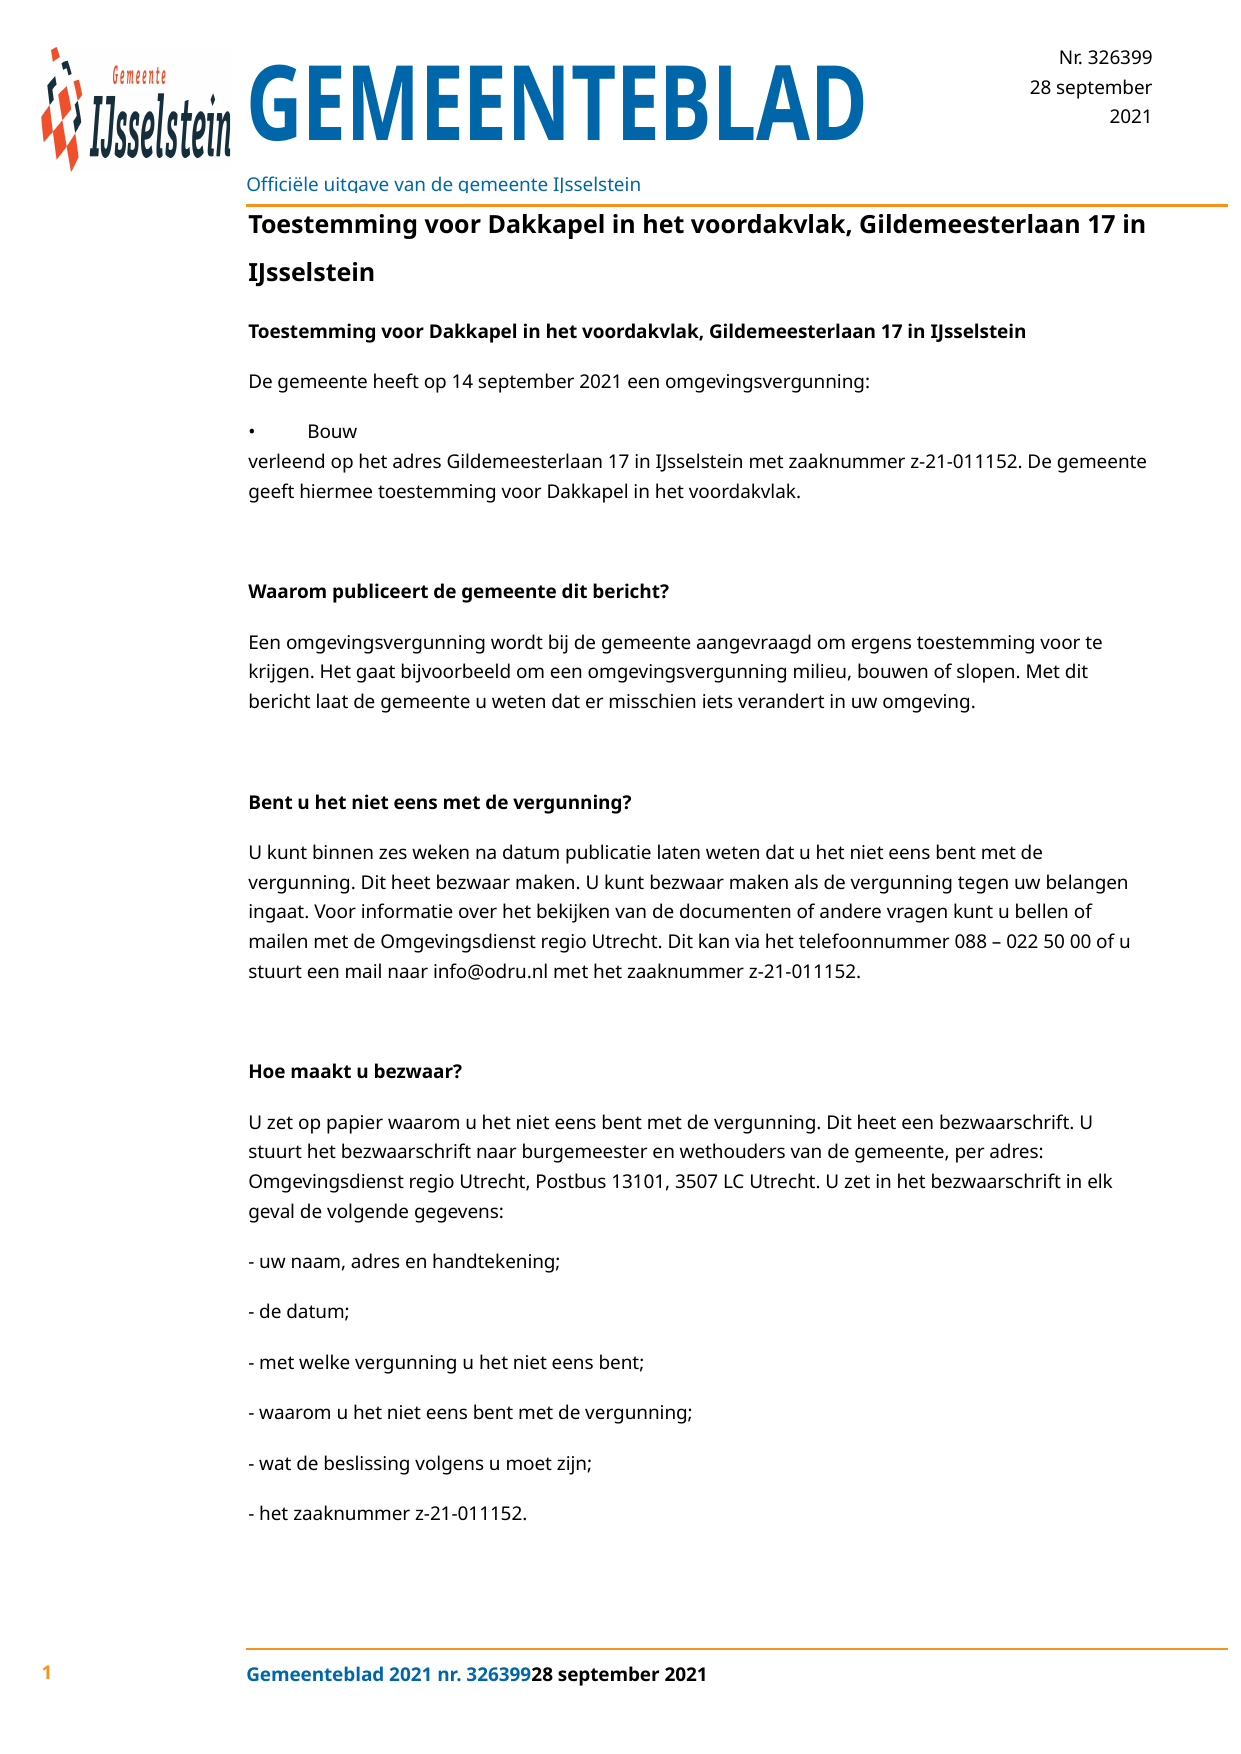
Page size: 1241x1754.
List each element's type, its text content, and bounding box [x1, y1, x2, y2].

text Bent u het niet eens met de vergunning? [248, 789, 1152, 815]
text - wat de beslissing volgens u moet zijn; [248, 1450, 1152, 1476]
text Toestemming voor Dakkapel in het voordakvlak, Gildemeesterlaan 17 in IJsselstein [248, 318, 1152, 344]
text Een omgevingsvergunning wordt bij de gemeente aangevraagd om ergens toestemming voor te krijgen. Het gaat bijvoorbeeld om een omgevingsvergunning milieu, bouwen of slopen. Met dit bericht laat de gemeente u weten dat er misschien iets verandert in uw omgeving. [248, 629, 1152, 714]
text U kunt binnen zes weken na datum publicatie laten weten dat u het niet eens bent met de vergunning. Dit heet bezwaar maken. U kunt bezwaar maken als de vergunning tegen uw belangen ingaat. Voor informatie over het bekijken van de documenten of andere vragen kunt u bellen of mailen met de Omgevingsdienst regio Utrecht. Dit kan via het telefoonnummer 088 – 022 50 00 of u stuurt een mail naar info@odru.nl met het zaaknummer z-21-011152. [248, 839, 1152, 984]
text - uw naam, adres en handtekening; [248, 1248, 1152, 1274]
text - de datum; [248, 1299, 1152, 1324]
text - het zaaknummer z-21-011152. [248, 1500, 1152, 1526]
text De gemeente heeft op 14 september 2021 een omgevingsvergunning: [248, 368, 1152, 394]
text Waarom publiceert de gemeente dit bericht? [248, 579, 1152, 604]
text U zet op papier waarom u het niet eens bent met de vergunning. Dit heet een bezwaarschrift. U stuurt het bezwaarschrift naar burgemeester en wethouders van de gemeente, per adres: Omgevingsdienst regio Utrecht, Postbus 13101, 3507 LC Utrecht. U zet in het bezwaarschrift in elk geval de volgende gegevens: [248, 1109, 1152, 1224]
text - waarom u het niet eens bent met de vergunning; [248, 1399, 1152, 1425]
list Bouw [248, 419, 1152, 444]
text Hoe maakt u bezwaar? [248, 1059, 1152, 1084]
picture [41, 47, 231, 172]
text - met welke vergunning u het niet eens bent; [248, 1349, 1152, 1375]
text Toestemming voor Dakkapel in het voordakvlak, Gildemeesterlaan 17 in IJsselstein [248, 207, 1152, 288]
text verleend op het adres Gildemeesterlaan 17 in IJsselstein met zaaknummer z-21-011152. De gemeente geeft hiermee toestemming voor Dakkapel in het voordakvlak. [248, 448, 1152, 504]
